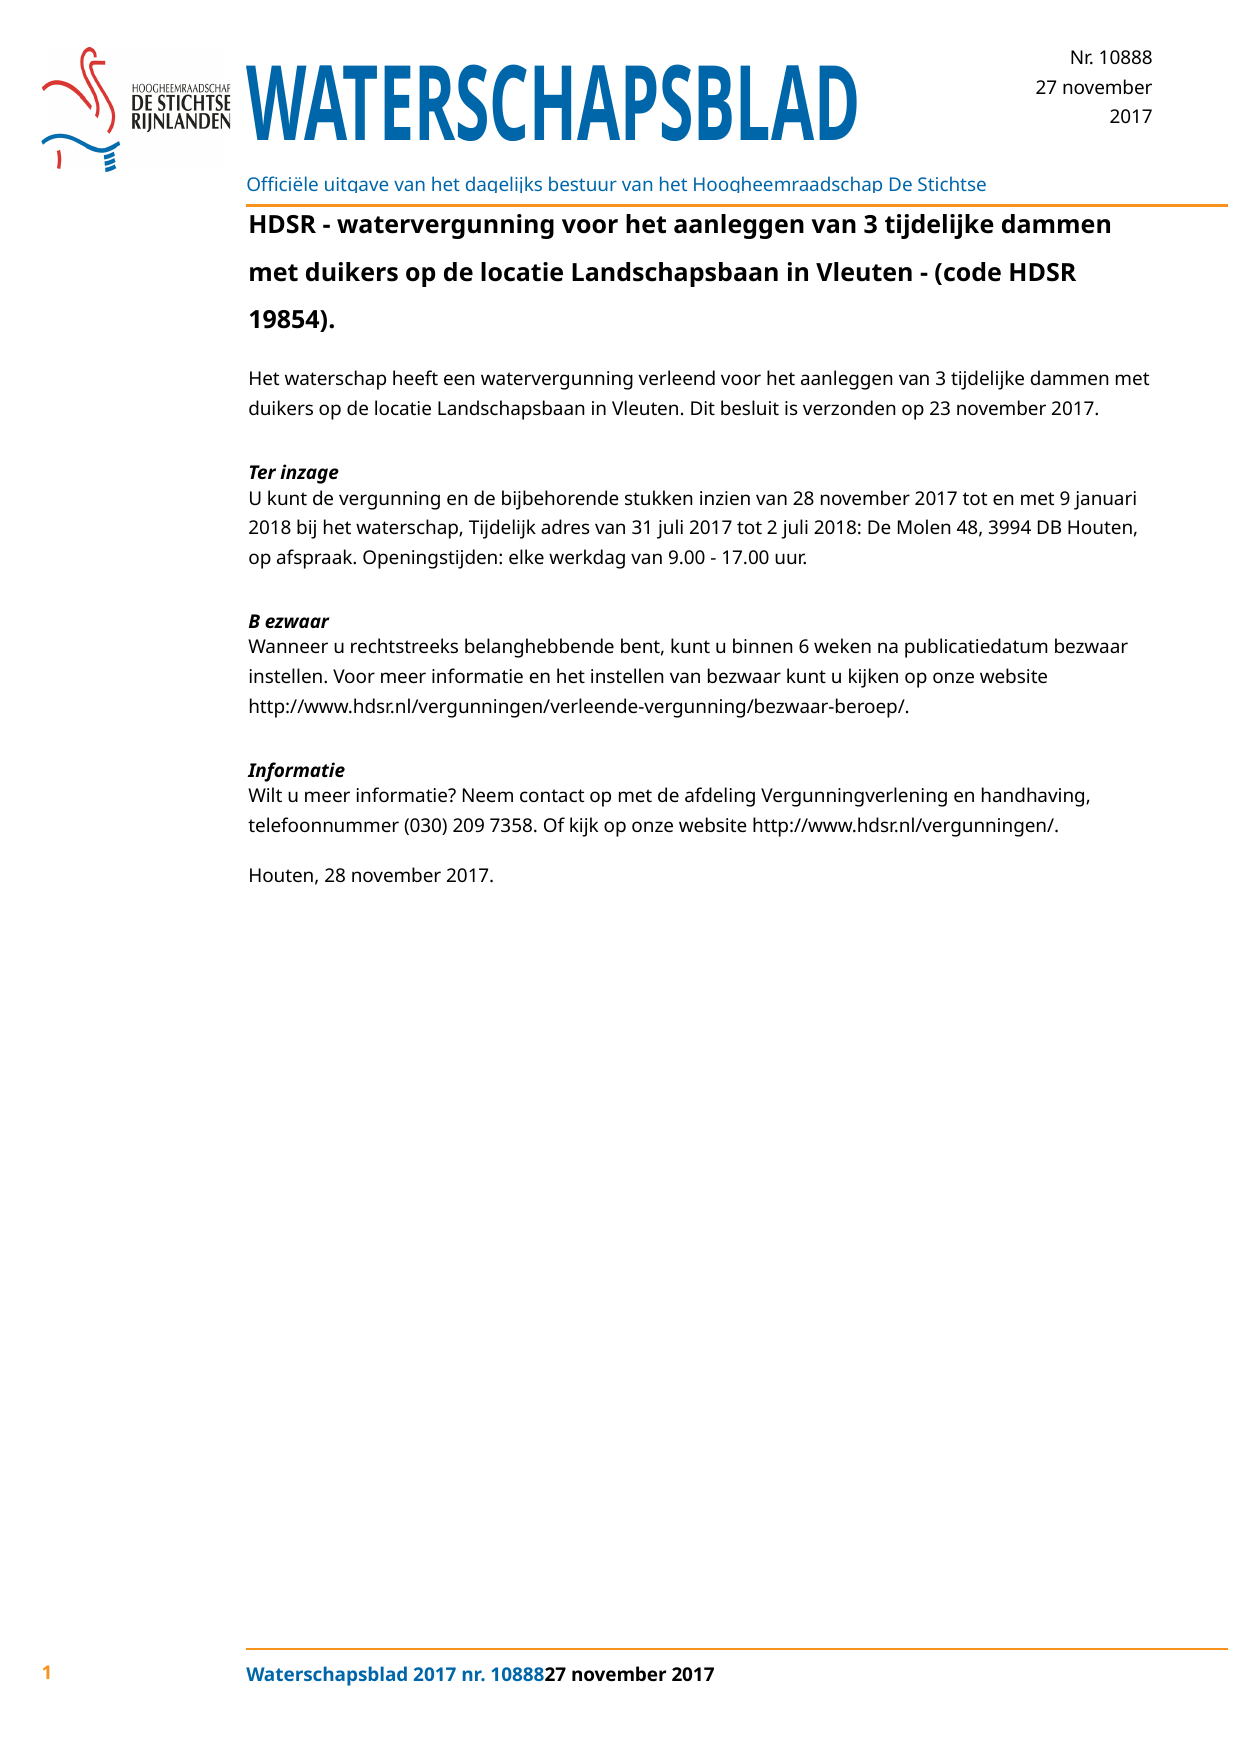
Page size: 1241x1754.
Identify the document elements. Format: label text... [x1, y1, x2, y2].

text Informatie [248, 757, 1152, 782]
picture [41, 47, 231, 172]
text B ezwaar [248, 608, 1152, 634]
text HDSR - watervergunning voor het aanleggen van 3 tijdelijke dammen met duikers op de locatie Landschapsbaan in Vleuten - (code HDSR 19854). [248, 207, 1152, 336]
text Wanneer u rechtstreeks belanghebbende bent, kunt u binnen 6 weken na publicatiedatum bezwaar instellen. Voor meer informatie en het instellen van bezwaar kunt u kijken op onze website http://www.hdsr.nl/vergunningen/verleende-vergunning/bezwaar-beroep/. [248, 634, 1152, 718]
text Ter inzage [248, 459, 1152, 485]
text Het waterschap heeft een watervergunning verleend voor het aanleggen van 3 tijdelijke dammen met duikers op de locatie Landschapsbaan in Vleuten. Dit besluit is verzonden op 23 november 2017. [248, 366, 1152, 421]
text Wilt u meer informatie? Neem contact op met de afdeling Vergunningverlening en handhaving, telefoonnummer (030) 209 7358. Of kijk op onze website http://www.hdsr.nl/vergunningen/. [248, 782, 1152, 838]
text U kunt de vergunning en de bijbehorende stukken inzien van 28 november 2017 tot en met 9 januari 2018 bij het waterschap, Tijdelijk adres van 31 juli 2017 tot 2 juli 2018: De Molen 48, 3994 DB Houten, op afspraak. Openingstijden: elke werkdag van 9.00 - 17.00 uur. [248, 485, 1152, 570]
text Houten, 28 november 2017. [248, 862, 1152, 888]
